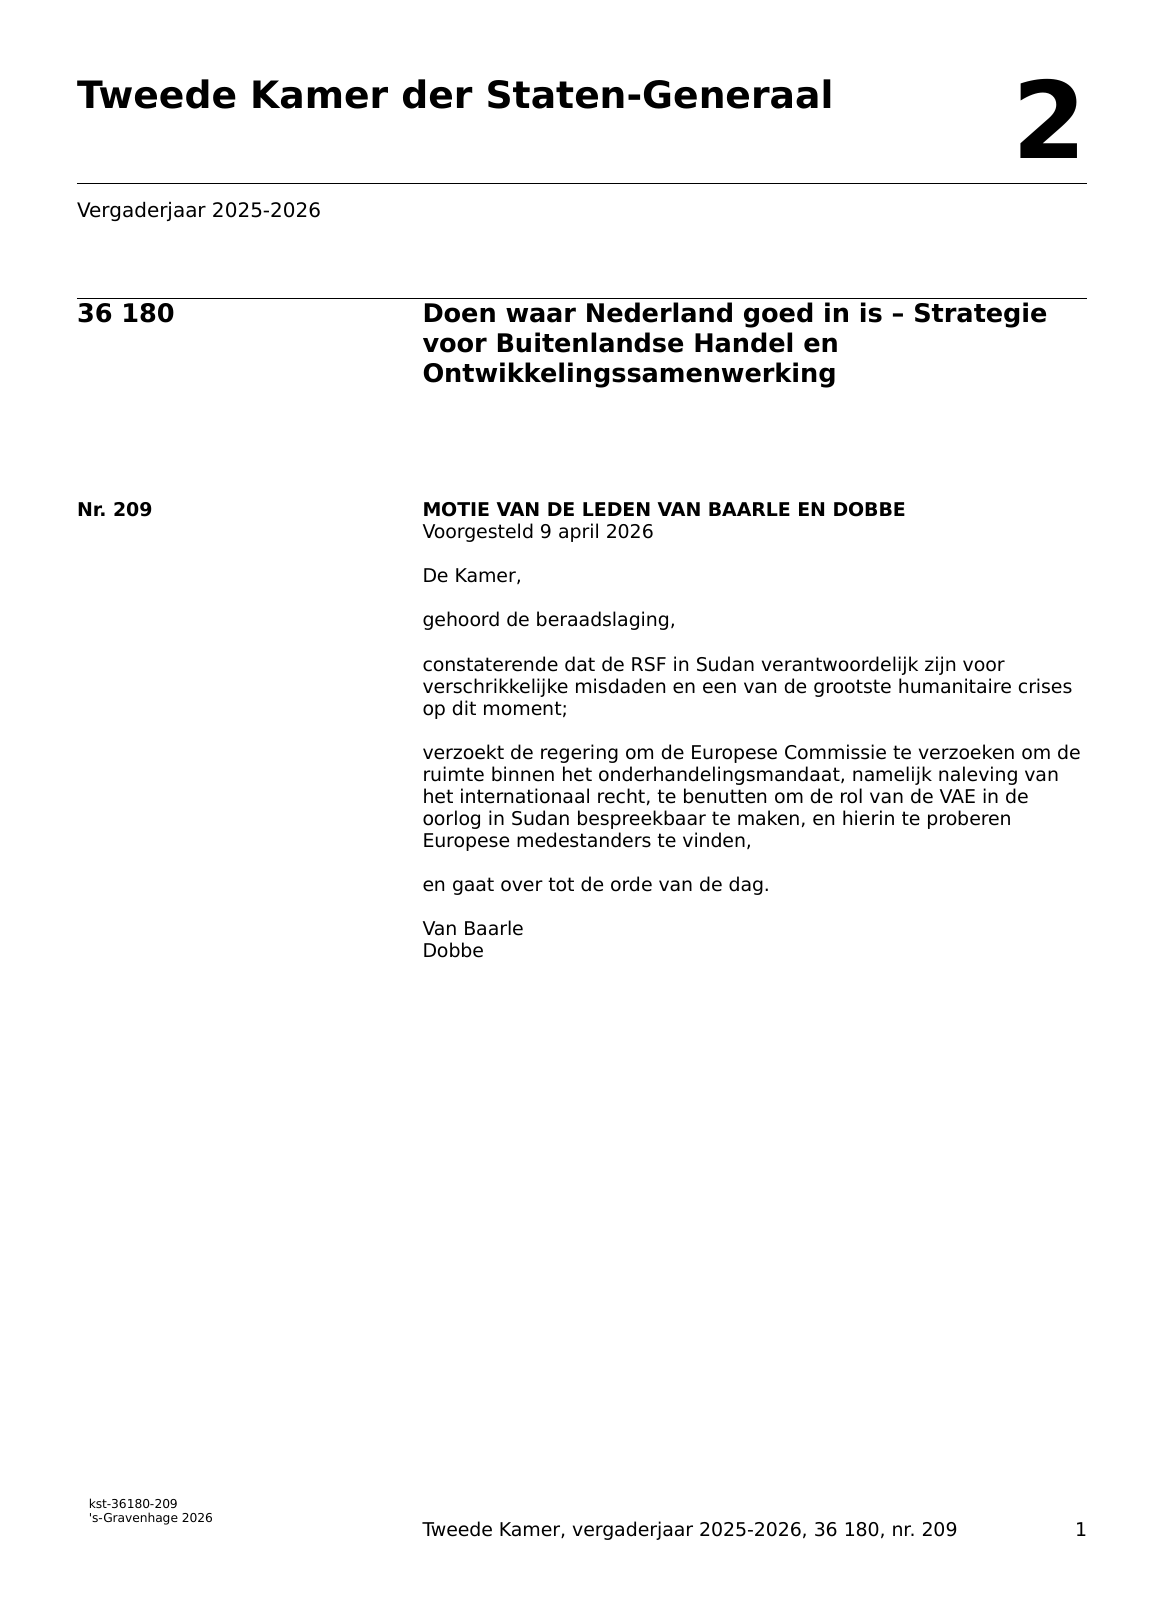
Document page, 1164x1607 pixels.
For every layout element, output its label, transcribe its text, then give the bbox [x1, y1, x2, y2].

subtitle 36 180 Doen waar Nederland goed in is – Strategie voor Buitenlandse Handel en Ontwikkelingssamenwerking [77, 299, 1087, 388]
subtitle Nr. 209 MOTIE VAN DE LEDEN VAN BAARLE EN DOBBE [77, 499, 1087, 521]
table_cell Vergaderjaar 2025-2026 [77, 184, 1087, 298]
text Van Baarle [422, 918, 1087, 940]
text constaterende dat de RSF in Sudan verantwoordelijk zijn voor verschrikkelijke misdaden en een van de grootste humanitaire crises op dit moment; [422, 653, 1087, 719]
text 's-Gravenhage 2026 [88, 1511, 323, 1525]
text Dobbe [422, 940, 1087, 962]
text en gaat over tot de orde van de dag. [422, 874, 1087, 896]
text Voorgesteld 9 april 2026 [422, 521, 1087, 543]
table_header 2 [886, 59, 1087, 183]
text verzoekt de regering om de Europese Commissie te verzoeken om de ruimte binnen het onderhandelingsmandaat, namelijk naleving van het internationaal recht, te benutten om de rol van de VAE in de oorlog in Sudan bespreekbaar te maken, en hierin te proberen Europese medestanders te vinden, [422, 742, 1087, 852]
table_header Tweede Kamer der Staten-Generaal [77, 59, 886, 183]
text De Kamer, [422, 565, 1087, 587]
text kst-36180-209 [88, 1497, 323, 1511]
text gehoord de beraadslaging, [422, 609, 1087, 631]
